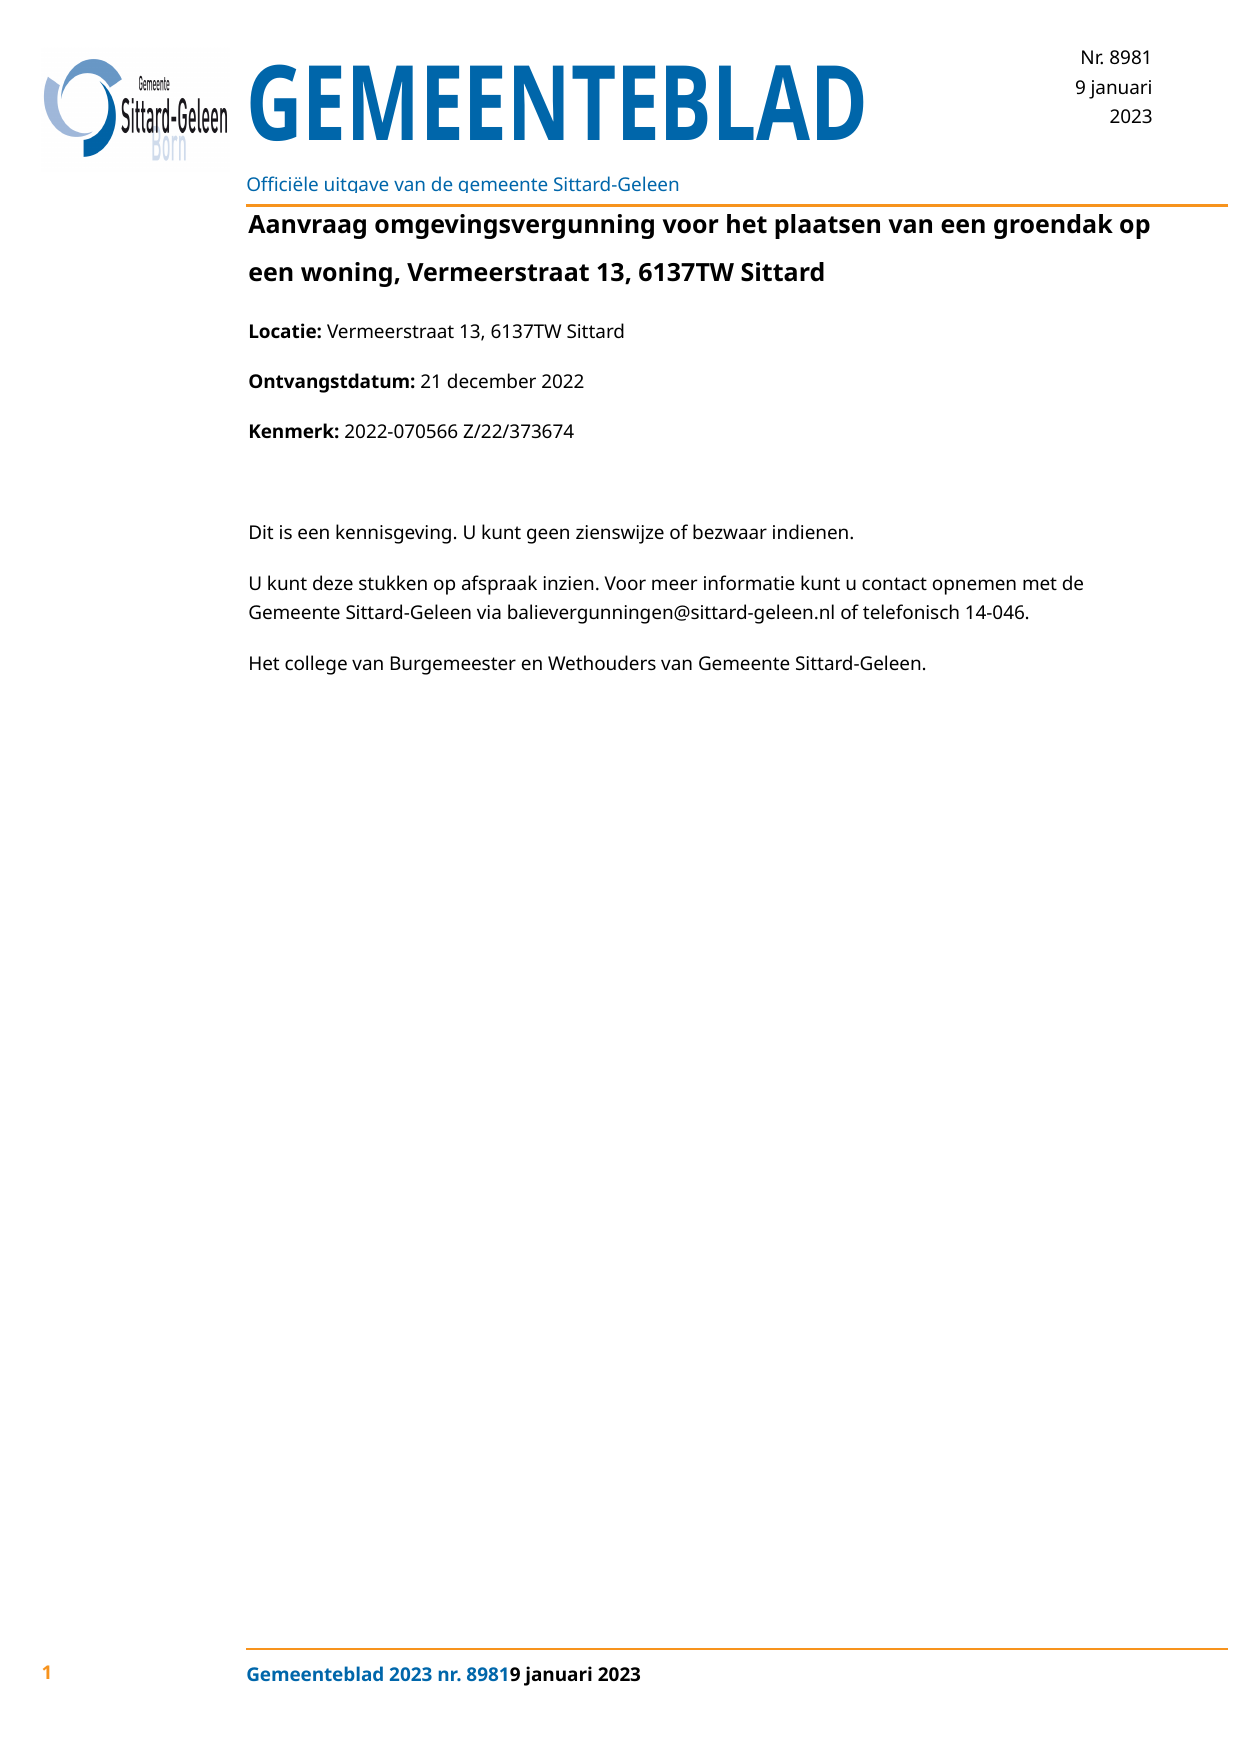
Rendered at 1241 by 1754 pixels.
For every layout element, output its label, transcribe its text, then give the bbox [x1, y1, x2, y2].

text U kunt deze stukken op afspraak inzien. Voor meer informatie kunt u contact opnemen met de Gemeente Sittard-Geleen via balievergunningen@sittard-geleen.nl of telefonisch 14-046. [248, 570, 1152, 625]
text Aanvraag omgevingsvergunning voor het plaatsen van een groendak op een woning, Vermeerstraat 13, 6137TW Sittard [248, 207, 1152, 288]
picture [41, 47, 231, 172]
text Dit is een kennisgeving. U kunt geen zienswijze of bezwaar indienen. [248, 519, 1152, 545]
text Het college van Burgemeester en Wethouders van Gemeente Sittard-Geleen. [248, 650, 1152, 676]
text Locatie: Vermeerstraat 13, 6137TW Sittard [248, 318, 1152, 344]
text Ontvangstdatum: 21 december 2022 [248, 368, 1152, 394]
text Kenmerk: 2022-070566 Z/22/373674 [248, 419, 1152, 444]
